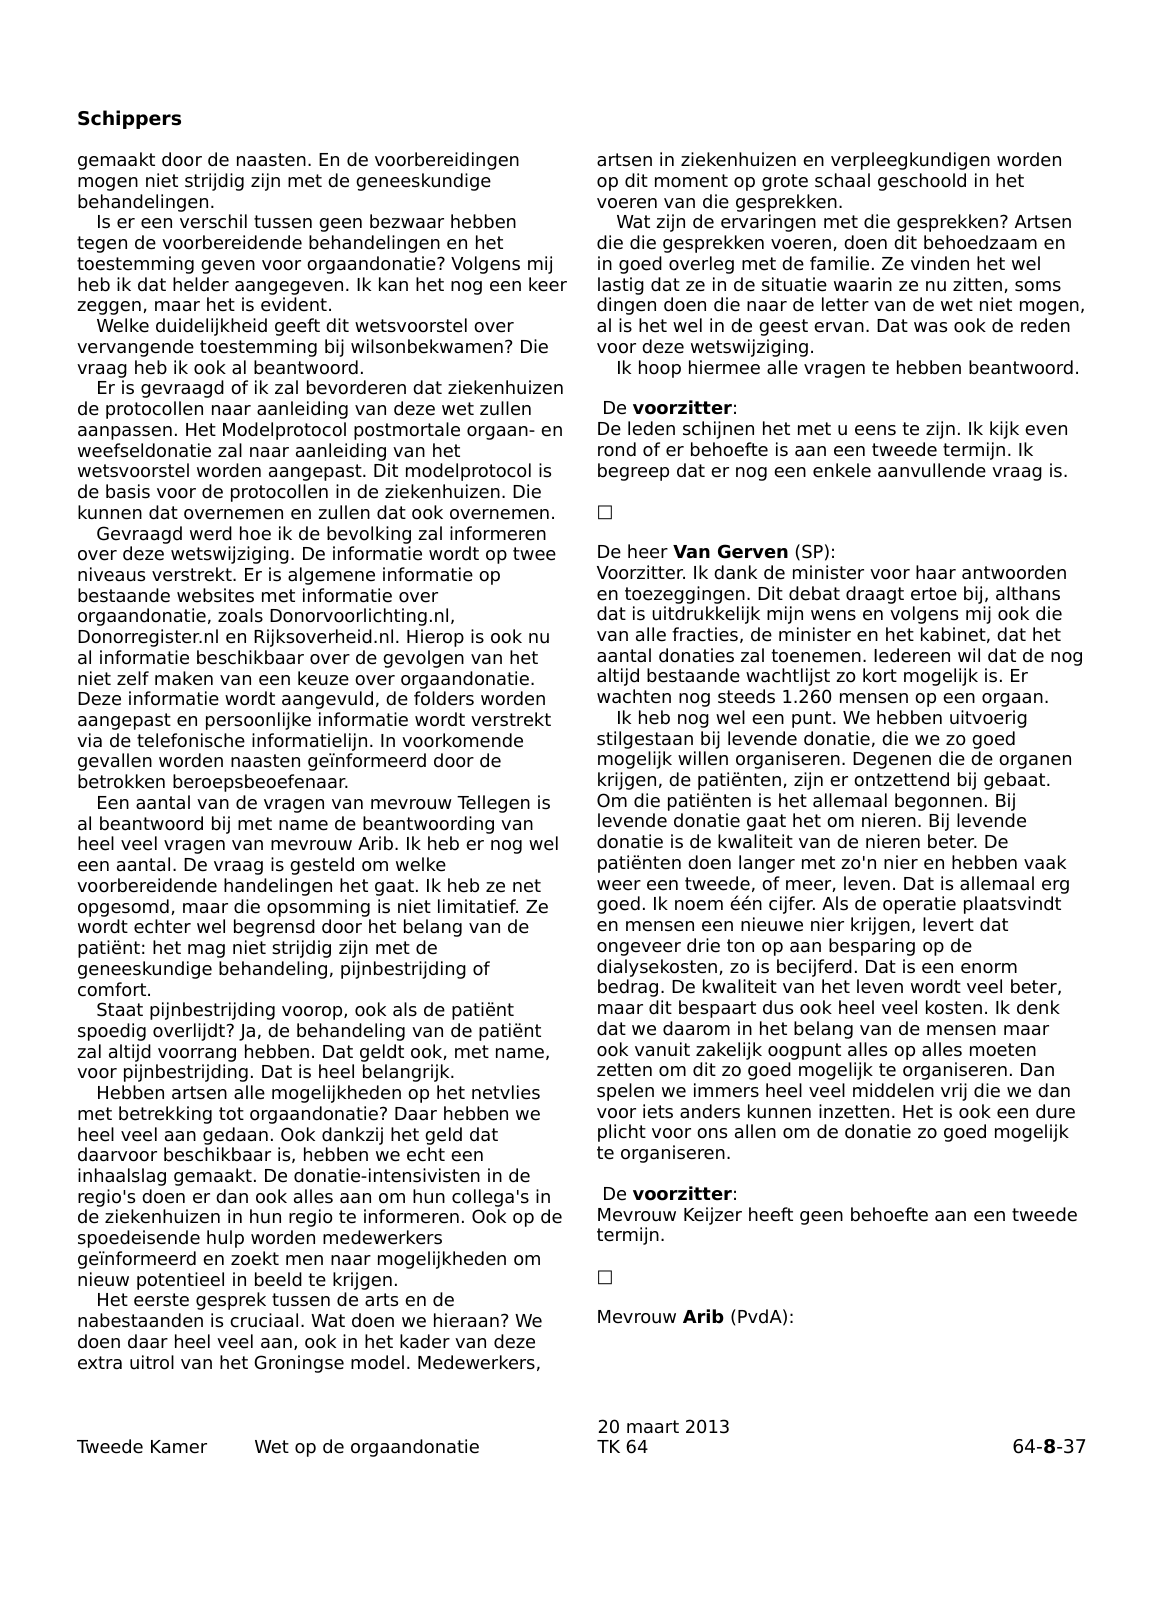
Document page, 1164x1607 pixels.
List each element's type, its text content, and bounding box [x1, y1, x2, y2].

text Ik hoop hiermee alle vragen te hebben beantwoord. [596, 357, 1087, 378]
text Een aantal van de vragen van mevrouw Tellegen is al beantwoord bij met name de beantwoording van heel veel vragen van mevrouw Arib. Ik heb er nog wel een aantal. De vraag is gesteld om welke voorbereidende handelingen het gaat. Ik heb ze net opgesomd, maar die opsomming is niet limitatief. Ze wordt echter wel begrensd door het belang van de patiënt: het mag niet strijdig zijn met de geneeskundige behandeling, pijnbestrijding of comfort. [77, 793, 567, 1000]
text De voorzitter: [596, 1184, 1087, 1204]
text Mevrouw Arib (PvdA): [596, 1307, 1087, 1327]
text Voorzitter. Ik dank de minister voor haar antwoorden en toezeggingen. Dit debat draagt ertoe bij, althans dat is uitdrukkelijk mijn wens en volgens mij ook die van alle fracties, de minister en het kabinet, dat het aantal donaties zal toenemen. Iedereen wil dat de nog altijd bestaande wachtlijst zo kort mogelijk is. Er wachten nog steeds 1.260 mensen op een orgaan. [596, 563, 1087, 708]
text artsen in ziekenhuizen en verpleegkundigen worden op dit moment op grote schaal geschoold in het voeren van die gesprekken. [596, 150, 1087, 212]
text □ [596, 501, 1087, 522]
text gemaakt door de naasten. En de voorbereidingen mogen niet strijdig zijn met de geneeskundige behandelingen. [77, 150, 567, 212]
text Hebben artsen alle mogelijkheden op het netvlies met betrekking tot orgaandonatie? Daar hebben we heel veel aan gedaan. Ook dankzij het geld dat daarvoor beschikbaar is, hebben we echt een inhaalslag gemaakt. De donatie-intensivisten in de regio's doen er dan ook alles aan om hun collega's in de ziekenhuizen in hun regio te informeren. Ook op de spoedeisende hulp worden medewerkers geïnformeerd en zoekt men naar mogelijkheden om nieuw potentieel in beeld te krijgen. [77, 1083, 567, 1290]
text Is er een verschil tussen geen bezwaar hebben tegen de voorbereidende behandelingen en het toestemming geven voor orgaandonatie? Volgens mij heb ik dat helder aangegeven. Ik kan het nog een keer zeggen, maar het is evident. [77, 212, 567, 316]
text □ [596, 1266, 1087, 1287]
text Er is gevraagd of ik zal bevorderen dat ziekenhuizen de protocollen naar aanleiding van deze wet zullen aanpassen. Het Modelprotocol postmortale orgaan- en weefseldonatie zal naar aanleiding van het wetsvoorstel worden aangepast. Dit modelprotocol is de basis voor de protocollen in de ziekenhuizen. Die kunnen dat overnemen en zullen dat ook overnemen. [77, 378, 567, 523]
text Staat pijnbestrijding voorop, ook als de patiënt spoedig overlijdt? Ja, de behandeling van de patiënt zal altijd voorrang hebben. Dat geldt ook, met name, voor pijnbestrijding. Dat is heel belangrijk. [77, 1000, 567, 1083]
text Welke duidelijkheid geeft dit wetsvoorstel over vervangende toestemming bij wilsonbekwamen? Die vraag heb ik ook al beantwoord. [77, 316, 567, 378]
text De voorzitter: [596, 398, 1087, 419]
text Het eerste gesprek tussen de arts en de nabestaanden is cruciaal. Wat doen we hieraan? We doen daar heel veel aan, ook in het kader van deze extra uitrol van het Groningse model. Medewerkers, [77, 1290, 567, 1373]
text Gevraagd werd hoe ik de bevolking zal informeren over deze wetswijziging. De informatie wordt op twee niveaus verstrekt. Er is algemene informatie op bestaande websites met informatie over orgaandonatie, zoals Donorvoorlichting.nl, Donorregister.nl en Rijksoverheid.nl. Hierop is ook nu al informatie beschikbaar over de gevolgen van het niet zelf maken van een keuze over orgaandonatie. Deze informatie wordt aangevuld, de folders worden aangepast en persoonlijke informatie wordt verstrekt via de telefonische informatielijn. In voorkomende gevallen worden naasten geïnformeerd door de betrokken beroepsbeoefenaar. [77, 523, 567, 793]
text Wat zijn de ervaringen met die gesprekken? Artsen die die gesprekken voeren, doen dit behoedzaam en in goed overleg met de familie. Ze vinden het wel lastig dat ze in de situatie waarin ze nu zitten, soms dingen doen die naar de letter van de wet niet mogen, al is het wel in de geest ervan. Dat was ook de reden voor deze wetswijziging. [596, 212, 1087, 357]
text Mevrouw Keijzer heeft geen behoefte aan een tweede termijn. [596, 1204, 1087, 1246]
text Ik heb nog wel een punt. We hebben uitvoerig stilgestaan bij levende donatie, die we zo goed mogelijk willen organiseren. Degenen die de organen krijgen, de patiënten, zijn er ontzettend bij gebaat. Om die patiënten is het allemaal begonnen. Bij levende donatie gaat het om nieren. Bij levende donatie is de kwaliteit van de nieren beter. De patiënten doen langer met zo'n nier en hebben vaak weer een tweede, of meer, leven. Dat is allemaal erg goed. Ik noem één cijfer. Als de operatie plaatsvindt en mensen een nieuwe nier krijgen, levert dat ongeveer drie ton op aan besparing op de dialysekosten, zo is becijferd. Dat is een enorm bedrag. De kwaliteit van het leven wordt veel beter, maar dit bespaart dus ook heel veel kosten. Ik denk dat we daarom in het belang van de mensen maar ook vanuit zakelijk oogpunt alles op alles moeten zetten om dit zo goed mogelijk te organiseren. Dan spelen we immers heel veel middelen vrij die we dan voor iets anders kunnen inzetten. Het is ook een dure plicht voor ons allen om de donatie zo goed mogelijk te organiseren. [596, 708, 1087, 1164]
text De leden schijnen het met u eens te zijn. Ik kijk even rond of er behoefte is aan een tweede termijn. Ik begreep dat er nog een enkele aanvullende vraag is. [596, 419, 1087, 481]
text De heer Van Gerven (SP): [596, 542, 1087, 563]
